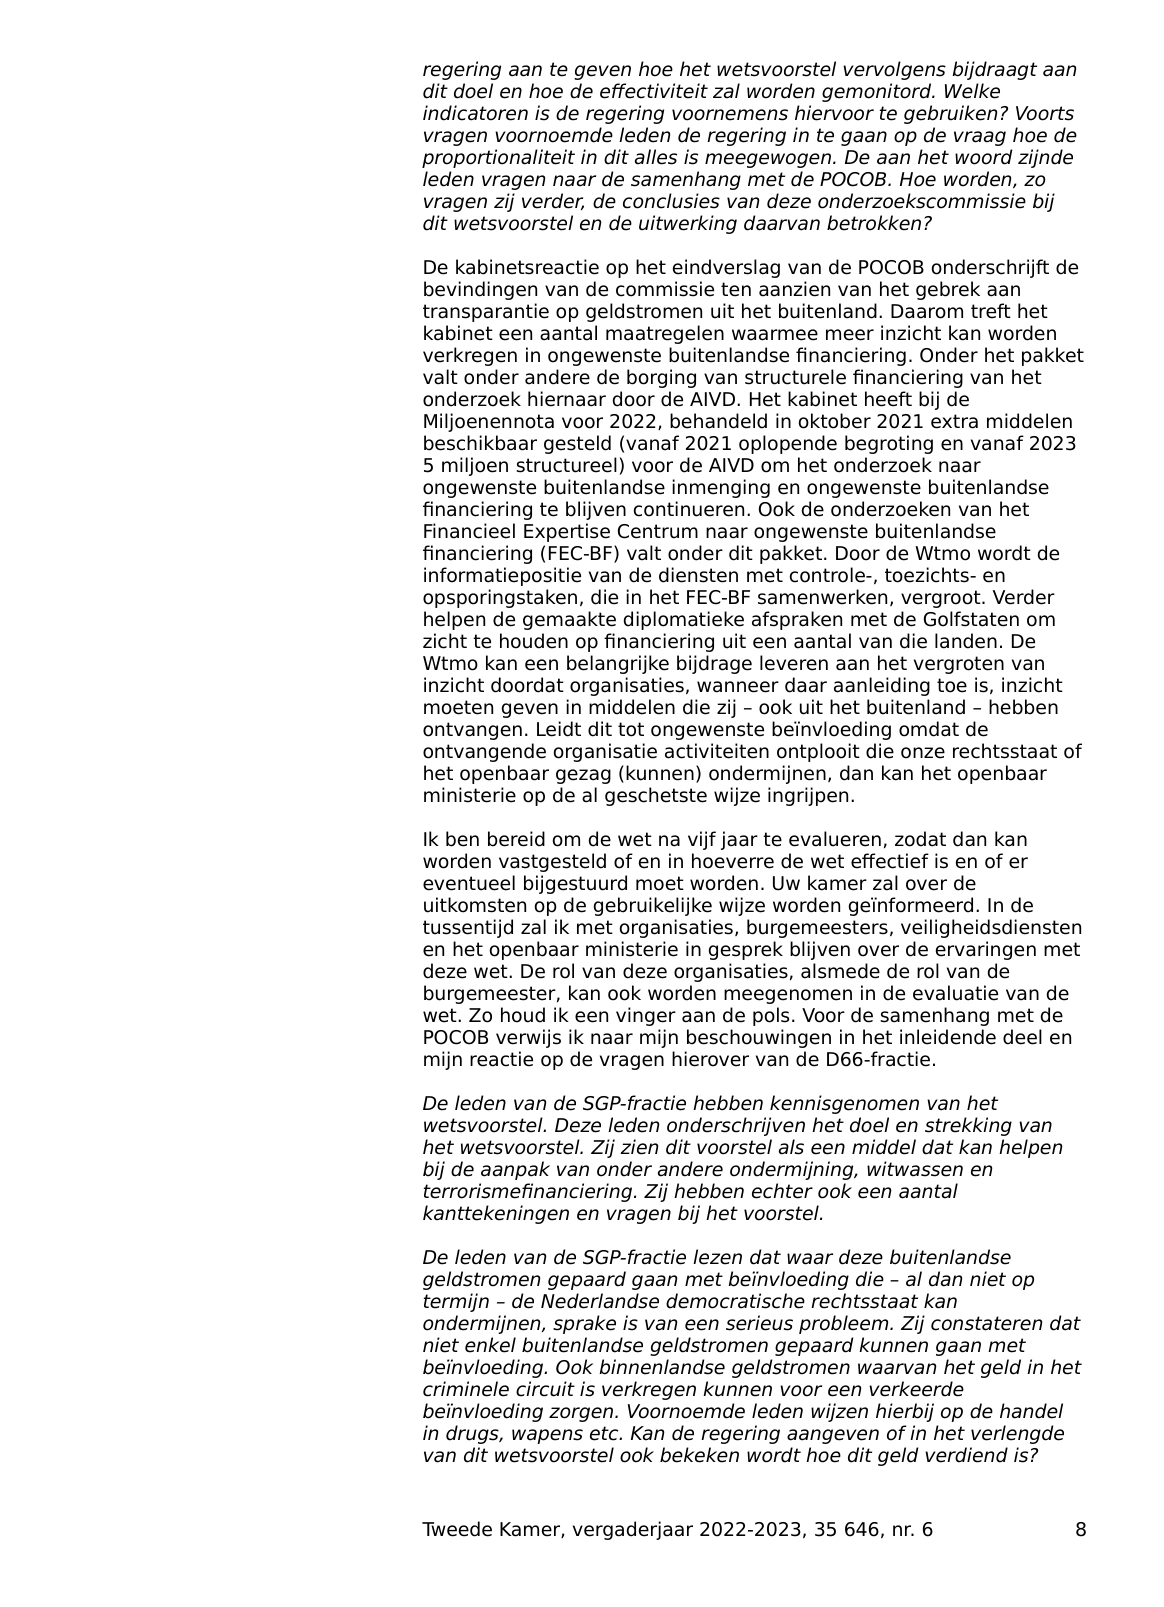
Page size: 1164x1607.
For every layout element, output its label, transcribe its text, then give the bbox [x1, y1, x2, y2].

text regering aan te geven hoe het wetsvoorstel vervolgens bijdraagt aan dit doel en hoe de effectiviteit zal worden gemonitord. Welke indicatoren is de regering voornemens hiervoor te gebruiken? Voorts vragen voornoemde leden de regering in te gaan op de vraag hoe de proportionaliteit in dit alles is meegewogen. De aan het woord zijnde leden vragen naar de samenhang met de POCOB. Hoe worden, zo vragen zij verder, de conclusies van deze onderzoekscommissie bij dit wetsvoorstel en de uitwerking daarvan betrokken? [422, 59, 1087, 235]
text Ik ben bereid om de wet na vijf jaar te evalueren, zodat dan kan worden vastgesteld of en in hoeverre de wet effectief is en of er eventueel bijgestuurd moet worden. Uw kamer zal over de uitkomsten op de gebruikelijke wijze worden geïnformeerd. In de tussentijd zal ik met organisaties, burgemeesters, veiligheidsdiensten en het openbaar ministerie in gesprek blijven over de ervaringen met deze wet. De rol van deze organisaties, alsmede de rol van de burgemeester, kan ook worden meegenomen in de evaluatie van de wet. Zo houd ik een vinger aan de pols. Voor de samenhang met de POCOB verwijs ik naar mijn beschouwingen in het inleidende deel en mijn reactie op de vragen hierover van de D66-fractie. [422, 829, 1087, 1071]
text De leden van de SGP-fractie lezen dat waar deze buitenlandse geldstromen gepaard gaan met beïnvloeding die – al dan niet op termijn – de Nederlandse democratische rechtsstaat kan ondermijnen, sprake is van een serieus probleem. Zij constateren dat niet enkel buitenlandse geldstromen gepaard kunnen gaan met beïnvloeding. Ook binnenlandse geldstromen waarvan het geld in het criminele circuit is verkregen kunnen voor een verkeerde beïnvloeding zorgen. Voornoemde leden wijzen hierbij op de handel in drugs, wapens etc. Kan de regering aangeven of in het verlengde van dit wetsvoorstel ook bekeken wordt hoe dit geld verdiend is? [422, 1247, 1087, 1467]
text De leden van de SGP-fractie hebben kennisgenomen van het wetsvoorstel. Deze leden onderschrijven het doel en strekking van het wetsvoorstel. Zij zien dit voorstel als een middel dat kan helpen bij de aanpak van onder andere ondermijning, witwassen en terrorismefinanciering. Zij hebben echter ook een aantal kanttekeningen en vragen bij het voorstel. [422, 1093, 1087, 1224]
text De kabinetsreactie op het eindverslag van de POCOB onderschrijft de bevindingen van de commissie ten aanzien van het gebrek aan transparantie op geldstromen uit het buitenland. Daarom treft het kabinet een aantal maatregelen waarmee meer inzicht kan worden verkregen in ongewenste buitenlandse financiering. Onder het pakket valt onder andere de borging van structurele financiering van het onderzoek hiernaar door de AIVD. Het kabinet heeft bij de Miljoenennota voor 2022, behandeld in oktober 2021 extra middelen beschikbaar gesteld (vanaf 2021 oplopende begroting en vanaf 2023 5 miljoen structureel) voor de AIVD om het onderzoek naar ongewenste buitenlandse inmenging en ongewenste buitenlandse financiering te blijven continueren. Ook de onderzoeken van het Financieel Expertise Centrum naar ongewenste buitenlandse financiering (FEC-BF) valt onder dit pakket. Door de Wtmo wordt de informatiepositie van de diensten met controle-, toezichts- en opsporingstaken, die in het FEC-BF samenwerken, vergroot. Verder helpen de gemaakte diplomatieke afspraken met de Golfstaten om zicht te houden op financiering uit een aantal van die landen. De Wtmo kan een belangrijke bijdrage leveren aan het vergroten van inzicht doordat organisaties, wanneer daar aanleiding toe is, inzicht moeten geven in middelen die zij – ook uit het buitenland – hebben ontvangen. Leidt dit tot ongewenste beïnvloeding omdat de ontvangende organisatie activiteiten ontplooit die onze rechtsstaat of het openbaar gezag (kunnen) ondermijnen, dan kan het openbaar ministerie op de al geschetste wijze ingrijpen. [422, 257, 1087, 807]
